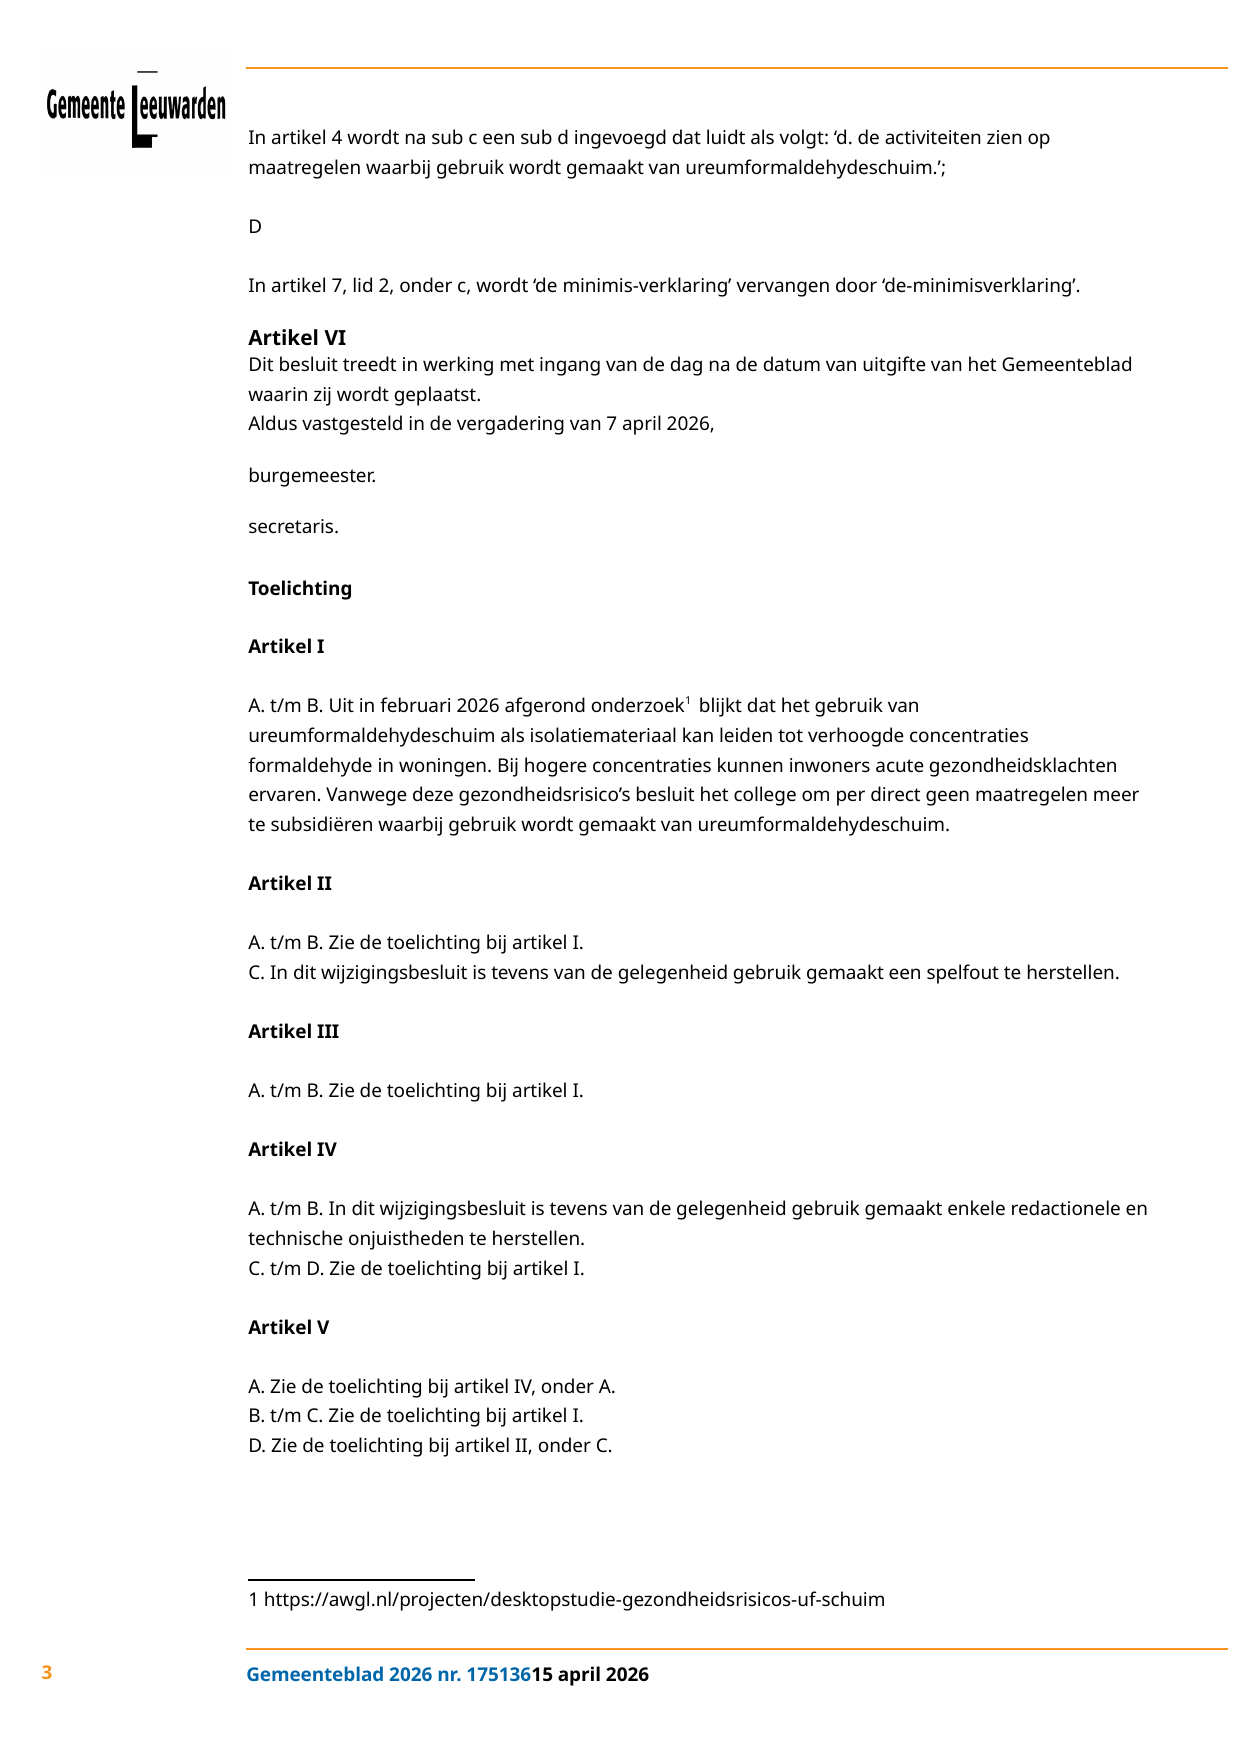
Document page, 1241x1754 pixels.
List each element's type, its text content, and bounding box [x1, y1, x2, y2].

text Artikel V [248, 1314, 1152, 1340]
text Artikel III [248, 1018, 1152, 1044]
text A. t/m B. Zie de toelichting bij artikel I. [248, 929, 1152, 955]
text Aldus vastgesteld in de vergadering van 7 april 2026, [248, 410, 1152, 436]
text Artikel II [248, 870, 1152, 896]
text In artikel 4 wordt na sub c een sub d ingevoegd dat luidt als volgt: ‘d. de activiteiten zien op maatregelen waarbij gebruik wordt gemaakt van ureumformaldehydeschuim.’; [248, 124, 1152, 180]
text D. Zie de toelichting bij artikel II, onder C. [248, 1432, 1152, 1458]
text C. In dit wijzigingsbesluit is tevens van de gelegenheid gebruik gemaakt een spelfout te herstellen. [248, 959, 1152, 985]
text In artikel 7, lid 2, onder c, wordt ‘de minimis-verklaring’ vervangen door ‘de-minimisverklaring’. [248, 272, 1152, 298]
text B. t/m C. Zie de toelichting bij artikel I. [248, 1403, 1152, 1428]
text Dit besluit treedt in werking met ingang van de dag na de datum van uitgifte van het Gemeenteblad waarin zij wordt geplaatst. [248, 351, 1152, 406]
text A. t/m B. In dit wijzigingsbesluit is tevens van de gelegenheid gebruik gemaakt enkele redactionele en technische onjuistheden te herstellen. [248, 1196, 1152, 1251]
text Artikel IV [248, 1136, 1152, 1162]
picture [41, 47, 231, 172]
text Toelichting [248, 565, 1152, 604]
text A. t/m B. Zie de toelichting bij artikel I. [248, 1077, 1152, 1103]
text A. t/m B. Uit in februari 2026 afgerond onderzoek blijkt dat het gebruik van ureumformaldehydeschuim als isolatiemateriaal kan leiden tot verhoogde concentraties formaldehyde in woningen. Bij hogere concentraties kunnen inwoners acute gezondheidsklachten ervaren. Vanwege deze gezondheidsrisico’s besluit het college om per direct geen maatregelen meer te subsidiëren waarbij gebruik wordt gemaakt van ureumformaldehydeschuim. [248, 693, 1152, 837]
text https://awgl.nl/projecten/desktopstudie-gezondheidsrisicos-uf-schuim [248, 1586, 1152, 1612]
text burgemeester. [248, 462, 1152, 487]
text Artikel I [248, 633, 1152, 659]
text D [248, 213, 1152, 239]
text A. Zie de toelichting bij artikel IV, onder A. [248, 1373, 1152, 1399]
text Artikel VI [248, 323, 1152, 351]
text C. t/m D. Zie de toelichting bij artikel I. [248, 1255, 1152, 1281]
text secretaris. [248, 513, 1152, 539]
